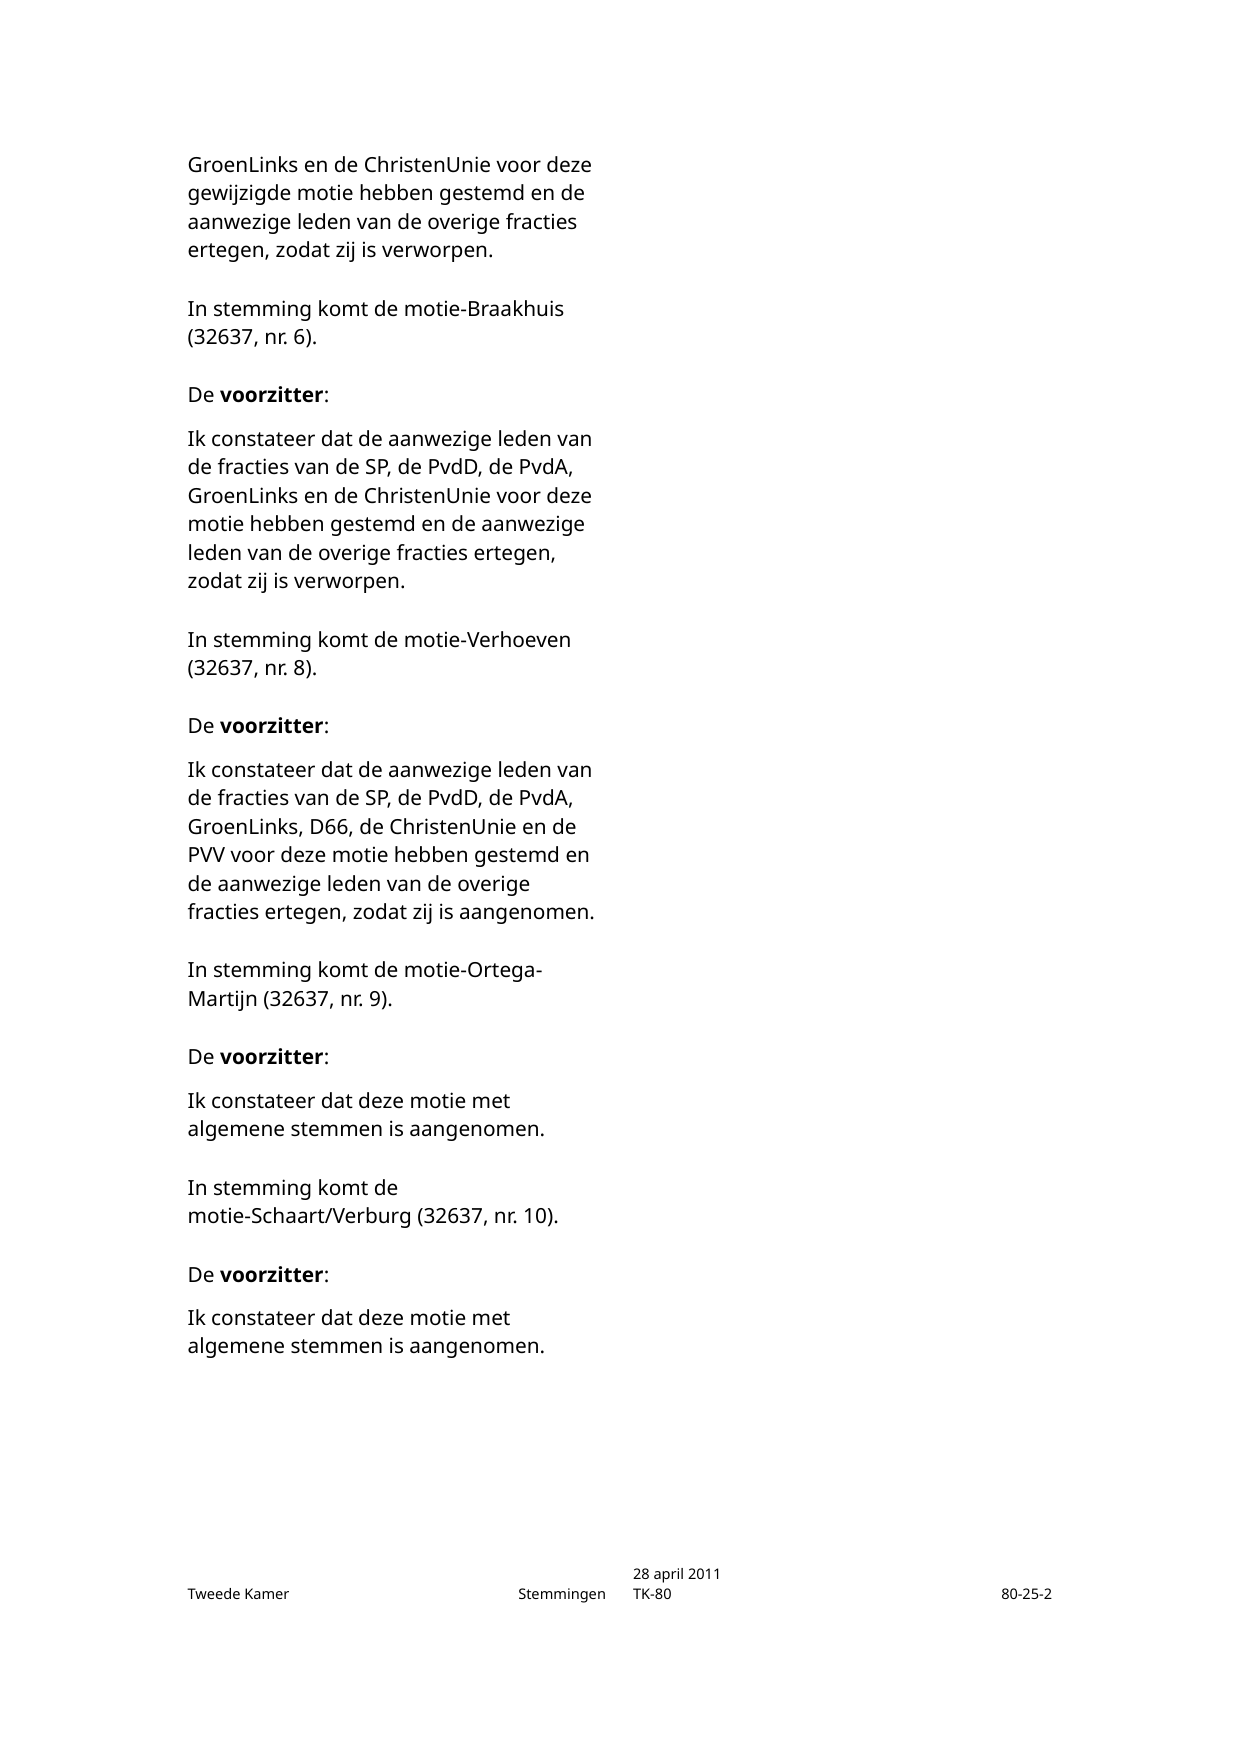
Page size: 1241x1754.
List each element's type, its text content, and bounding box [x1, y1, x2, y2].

text De voorzitter: [187, 1042, 605, 1071]
text Ik constateer dat deze motie met algemene stemmen is aangenomen. [187, 1303, 605, 1360]
text Ik constateer dat deze motie met algemene stemmen is aangenomen. [187, 1086, 605, 1143]
text In stemming komt de motie-Verhoeven (32637, nr. 8). [187, 625, 605, 682]
text In stemming komt de motie-Ortega-Martijn (32637, nr. 9). [187, 956, 605, 1012]
text De voorzitter: [187, 1260, 605, 1288]
text In stemming komt de motie-Braakhuis (32637, nr. 6). [187, 294, 605, 351]
text De voorzitter: [187, 381, 605, 409]
text De voorzitter: [187, 712, 605, 740]
text Ik constateer dat de aanwezige leden van de fracties van de SP, de PvdD, de PvdA, GroenLinks, D66, de ChristenUnie en de PVV voor deze motie hebben gestemd en de aanwezige leden van de overige fracties ertegen, zodat zij is aangenomen. [187, 755, 605, 926]
text In stemming komt de motie-Schaart/Verburg (32637, nr. 10). [187, 1173, 605, 1230]
text GroenLinks en de ChristenUnie voor deze gewijzigde motie hebben gestemd en de aanwezige leden van de overige fracties ertegen, zodat zij is verworpen. [187, 150, 605, 264]
text Ik constateer dat de aanwezige leden van de fracties van de SP, de PvdD, de PvdA, GroenLinks en de ChristenUnie voor deze motie hebben gestemd en de aanwezige leden van de overige fracties ertegen, zodat zij is verworpen. [187, 424, 605, 595]
